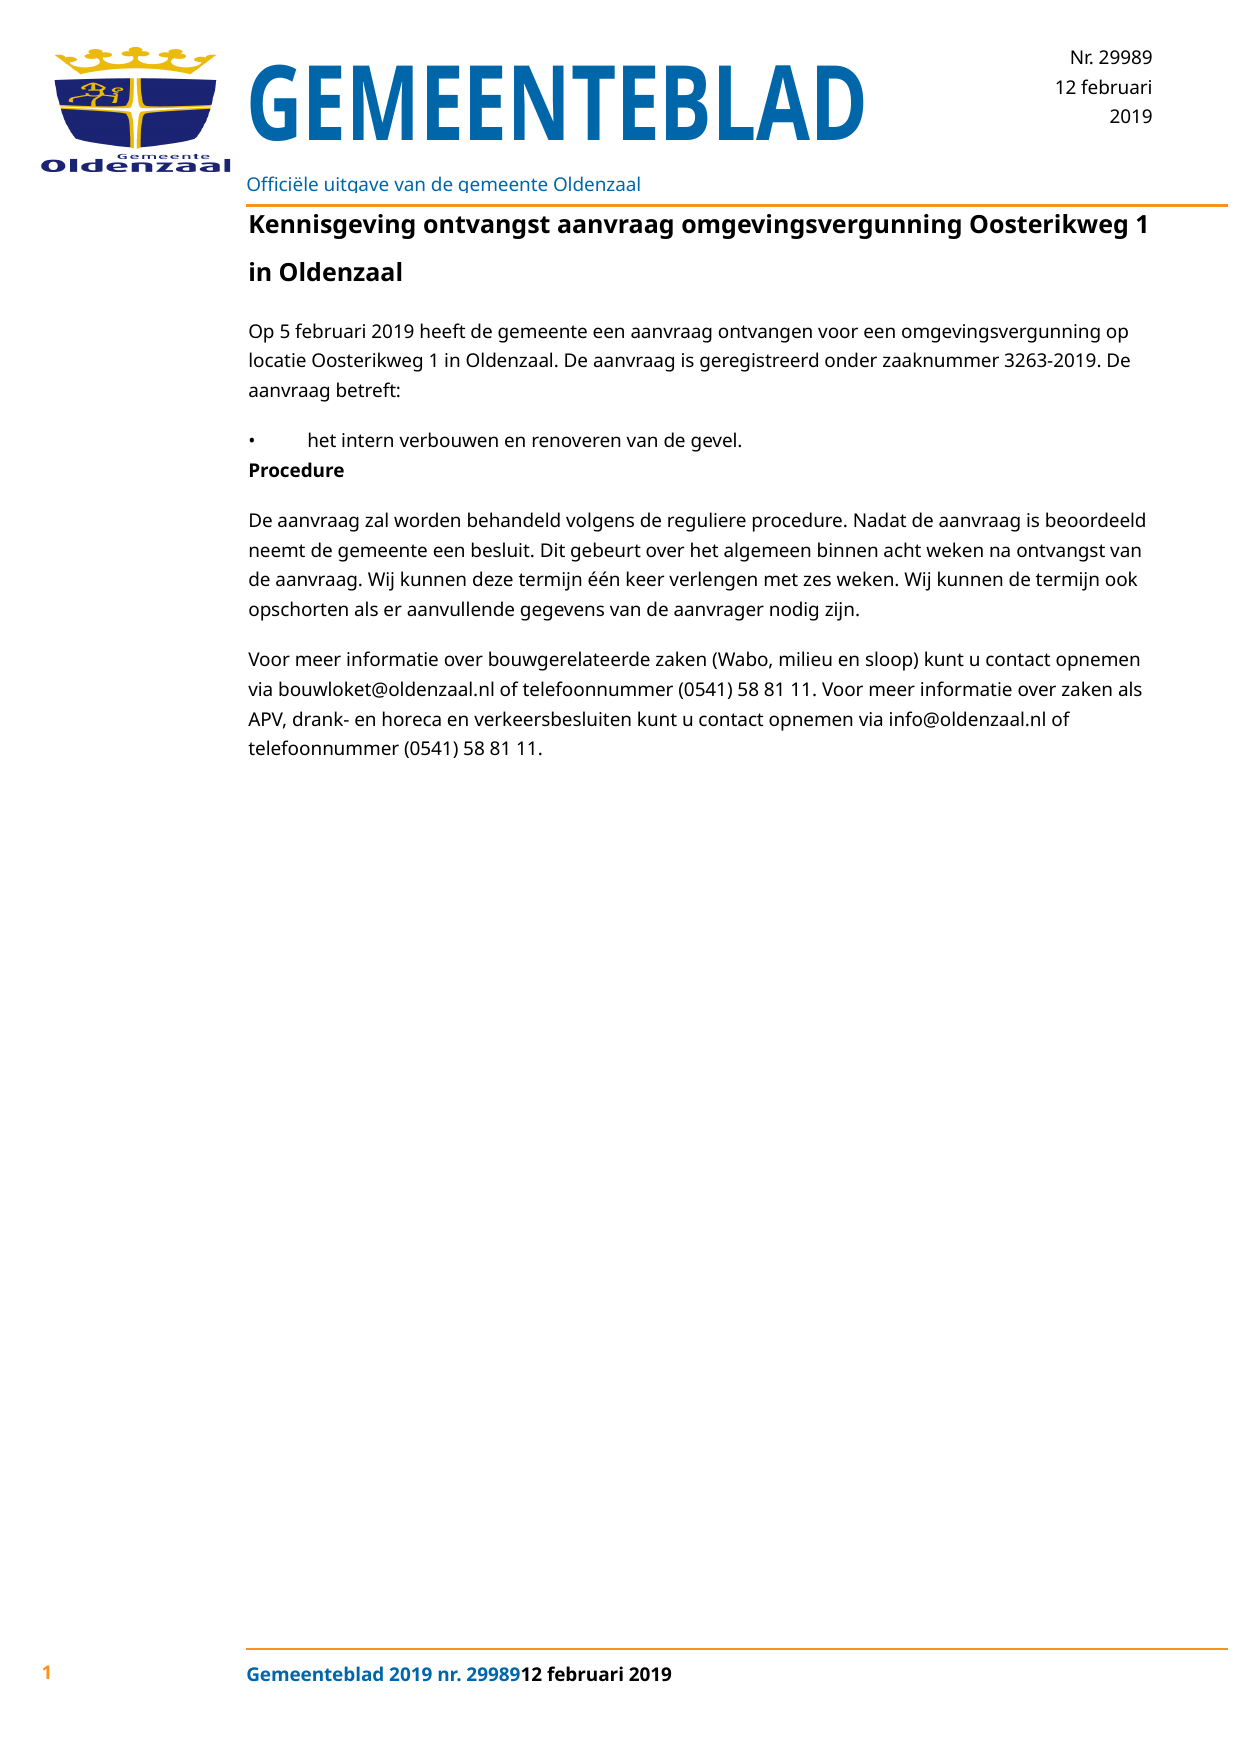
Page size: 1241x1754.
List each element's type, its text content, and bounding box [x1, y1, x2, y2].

picture [41, 47, 231, 172]
list het intern verbouwen en renoveren van de gevel. [248, 427, 1152, 453]
text Procedure [248, 457, 1152, 483]
text De aanvraag zal worden behandeld volgens de reguliere procedure. Nadat de aanvraag is beoordeeld neemt de gemeente een besluit. Dit gebeurt over het algemeen binnen acht weken na ontvangst van de aanvraag. Wij kunnen deze termijn één keer verlengen met zes weken. Wij kunnen de termijn ook opschorten als er aanvullende gegevens van de aanvrager nodig zijn. [248, 507, 1152, 622]
text Voor meer informatie over bouwgerelateerde zaken (Wabo, milieu en sloop) kunt u contact opnemen via bouwloket@oldenzaal.nl of telefoonnummer (0541) 58 81 11. Voor meer informatie over zaken als APV, drank- en horeca en verkeersbesluiten kunt u contact opnemen via info@oldenzaal.nl of telefoonnummer (0541) 58 81 11. [248, 647, 1152, 761]
text Kennisgeving ontvangst aanvraag omgevingsvergunning Oosterikweg 1 in Oldenzaal [248, 207, 1152, 288]
text Op 5 februari 2019 heeft de gemeente een aanvraag ontvangen voor een omgevingsvergunning op locatie Oosterikweg 1 in Oldenzaal. De aanvraag is geregistreerd onder zaaknummer 3263-2019. De aanvraag betreft: [248, 318, 1152, 403]
